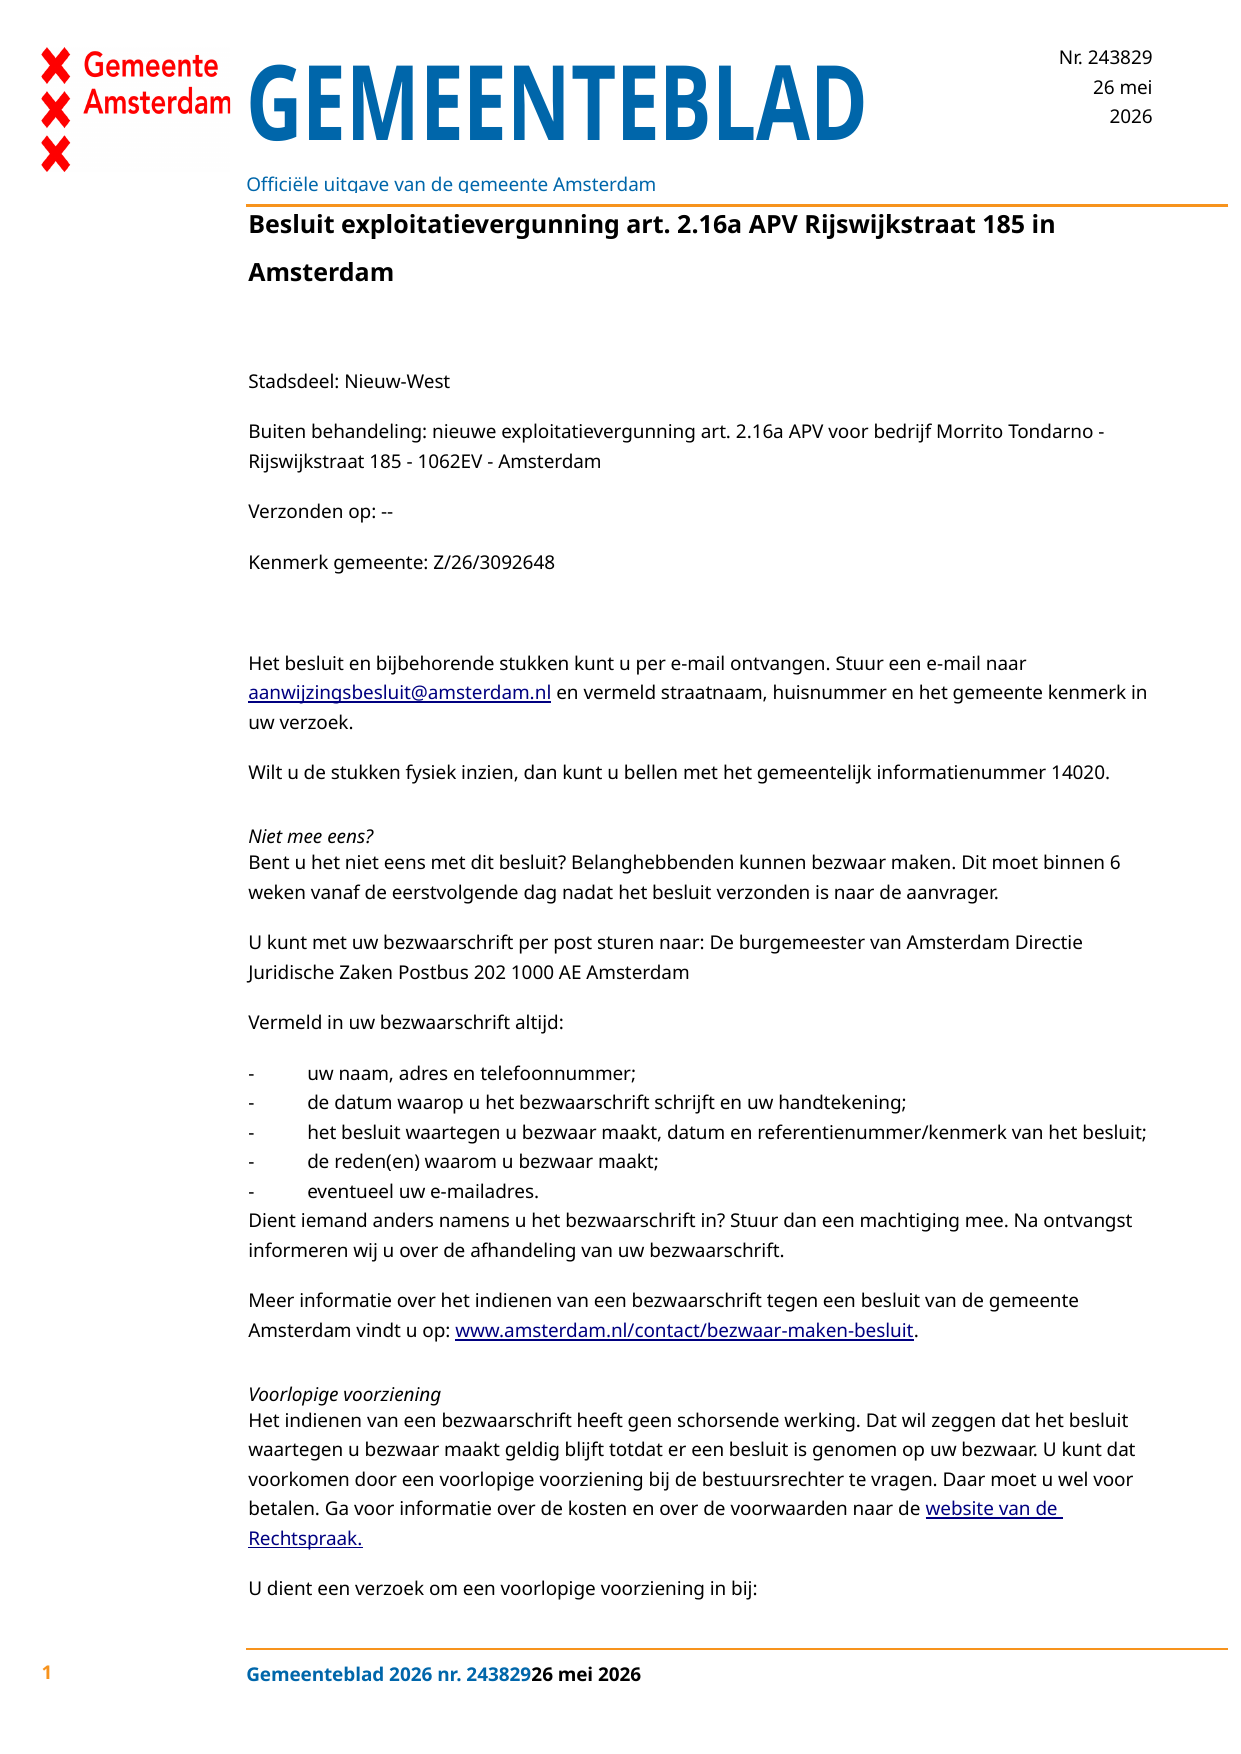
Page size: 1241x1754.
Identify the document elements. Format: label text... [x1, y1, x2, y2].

picture [41, 47, 231, 172]
text Buiten behandeling: nieuwe exploitatievergunning art. 2.16a APV voor bedrijf Morrito Tondarno - Rijswijkstraat 185 - 1062EV - Amsterdam [248, 419, 1152, 474]
text Vermeld in uw bezwaarschrift altijd: [248, 1009, 1152, 1035]
text Voorlopige voorziening [248, 1381, 1152, 1407]
text Meer informatie over het indienen van een bezwaarschrift tegen een besluit van de gemeente Amsterdam vindt u op: www.amsterdam.nl/contact/bezwaar-maken-besluit. [248, 1288, 1152, 1343]
list de reden(en) waarom u bezwaar maakt; [248, 1148, 1152, 1174]
text U kunt met uw bezwaarschrift per post sturen naar: De burgemeester van Amsterdam Directie Juridische Zaken Postbus 202 1000 AE Amsterdam [248, 929, 1152, 984]
list het besluit waartegen u bezwaar maakt, datum en referentienummer/kenmerk van het besluit; [248, 1119, 1152, 1144]
text Kenmerk gemeente: Z/26/3092648 [248, 549, 1152, 575]
text Dient iemand anders namens u het bezwaarschrift in? Stuur dan een machtiging mee. Na ontvangst informeren wij u over de afhandeling van uw bezwaarschrift. [248, 1208, 1152, 1263]
list eventueel uw e-mailadres. [248, 1178, 1152, 1204]
text Het indienen van een bezwaarschrift heeft geen schorsende werking. Dat wil zeggen dat het besluit waartegen u bezwaar maakt geldig blijft totdat er een besluit is genomen op uw bezwaar. U kunt dat voorkomen door een voorlopige voorziening bij de bestuursrechter te vragen. Daar moet u wel voor betalen. Ga voor informatie over de kosten en over de voorwaarden naar de website van de Rechtspraak. [248, 1407, 1152, 1551]
text Verzonden op: -- [248, 499, 1152, 524]
text Niet mee eens? [248, 823, 1152, 849]
text U dient een verzoek om een voorlopige voorziening in bij: [248, 1576, 1152, 1601]
list de datum waarop u het bezwaarschrift schrijft en uw handtekening; [248, 1089, 1152, 1115]
text Stadsdeel: Nieuw-West [248, 368, 1152, 394]
text Wilt u de stukken fysiek inzien, dan kunt u bellen met het gemeentelijk informatienummer 14020. [248, 759, 1152, 785]
text Besluit exploitatievergunning art. 2.16a APV Rijswijkstraat 185 in Amsterdam [248, 207, 1152, 288]
text Bent u het niet eens met dit besluit? Belanghebbenden kunnen bezwaar maken. Dit moet binnen 6 weken vanaf de eerstvolgende dag nadat het besluit verzonden is naar de aanvrager. [248, 849, 1152, 904]
text Het besluit en bijbehorende stukken kunt u per e-mail ontvangen. Stuur een e-mail naar aanwijzingsbesluit@amsterdam.nl en vermeld straatnaam, huisnummer en het gemeente kenmerk in uw verzoek. [248, 650, 1152, 735]
list uw naam, adres en telefoonnummer; [248, 1060, 1152, 1085]
